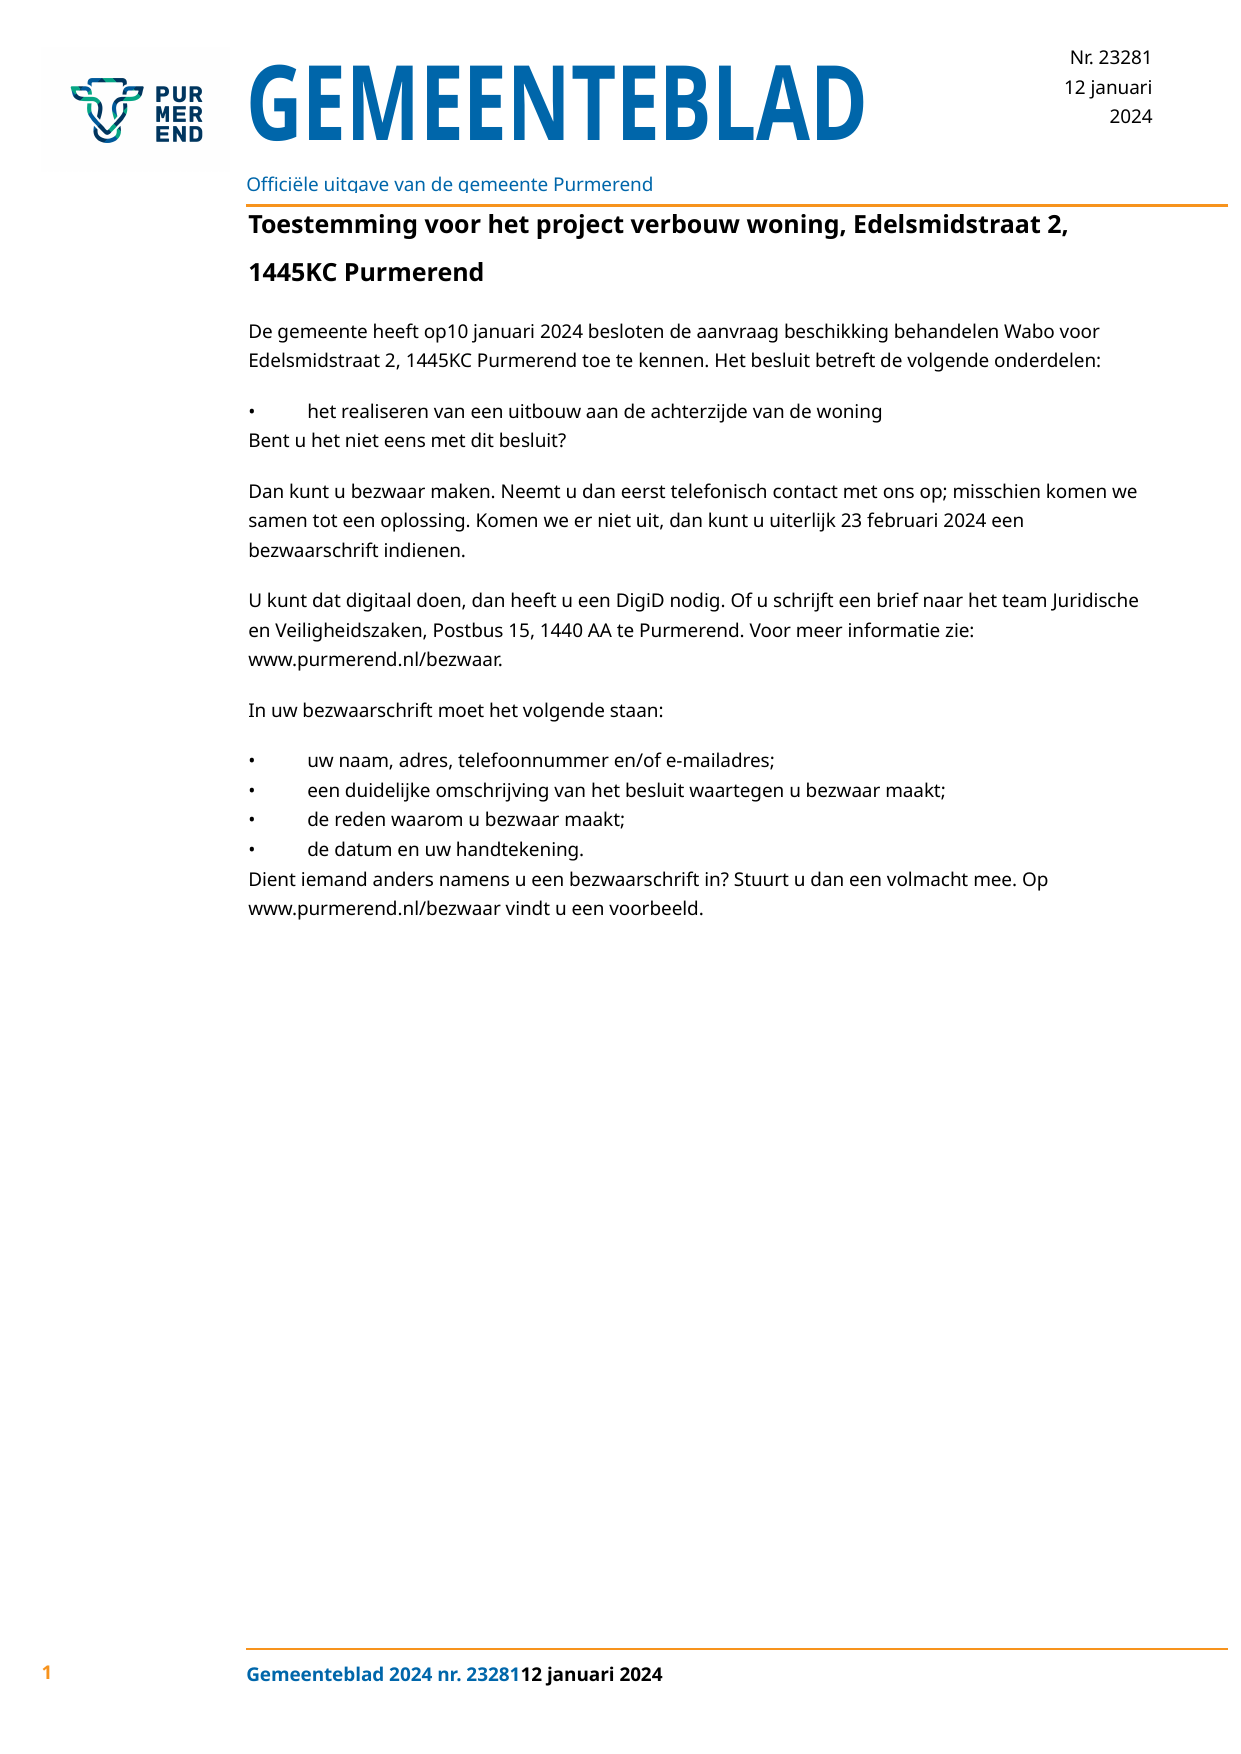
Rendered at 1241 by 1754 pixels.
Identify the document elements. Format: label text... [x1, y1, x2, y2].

picture [41, 47, 231, 172]
text Toestemming voor het project verbouw woning, Edelsmidstraat 2, 1445KC Purmerend [248, 207, 1152, 288]
text Dan kunt u bezwaar maken. Neemt u dan eerst telefonisch contact met ons op; misschien komen we samen tot een oplossing. Komen we er niet uit, dan kunt u uiterlijk 23 februari 2024 een bezwaarschrift indienen. [248, 478, 1152, 563]
list uw naam, adres, telefoonnummer en/of e-mailadres; [248, 747, 1152, 773]
list de reden waarom u bezwaar maakt; [248, 807, 1152, 832]
list de datum en uw handtekening. [248, 836, 1152, 862]
text In uw bezwaarschrift moet het volgende staan: [248, 697, 1152, 723]
text U kunt dat digitaal doen, dan heeft u een DigiD nodig. Of u schrijft een brief naar het team Juridische en Veiligheidszaken, Postbus 15, 1440 AA te Purmerend. Voor meer informatie zie: www.purmerend.nl/bezwaar. [248, 587, 1152, 672]
text Bent u het niet eens met dit besluit? [248, 427, 1152, 453]
list een duidelijke omschrijving van het besluit waartegen u bezwaar maakt; [248, 777, 1152, 803]
text Dient iemand anders namens u een bezwaarschrift in? Stuurt u dan een volmacht mee. Op www.purmerend.nl/bezwaar vindt u een voorbeeld. [248, 866, 1152, 921]
text De gemeente heeft op10 januari 2024 besloten de aanvraag beschikking behandelen Wabo voor Edelsmidstraat 2, 1445KC Purmerend toe te kennen. Het besluit betreft de volgende onderdelen: [248, 318, 1152, 373]
list het realiseren van een uitbouw aan de achterzijde van de woning [248, 398, 1152, 424]
